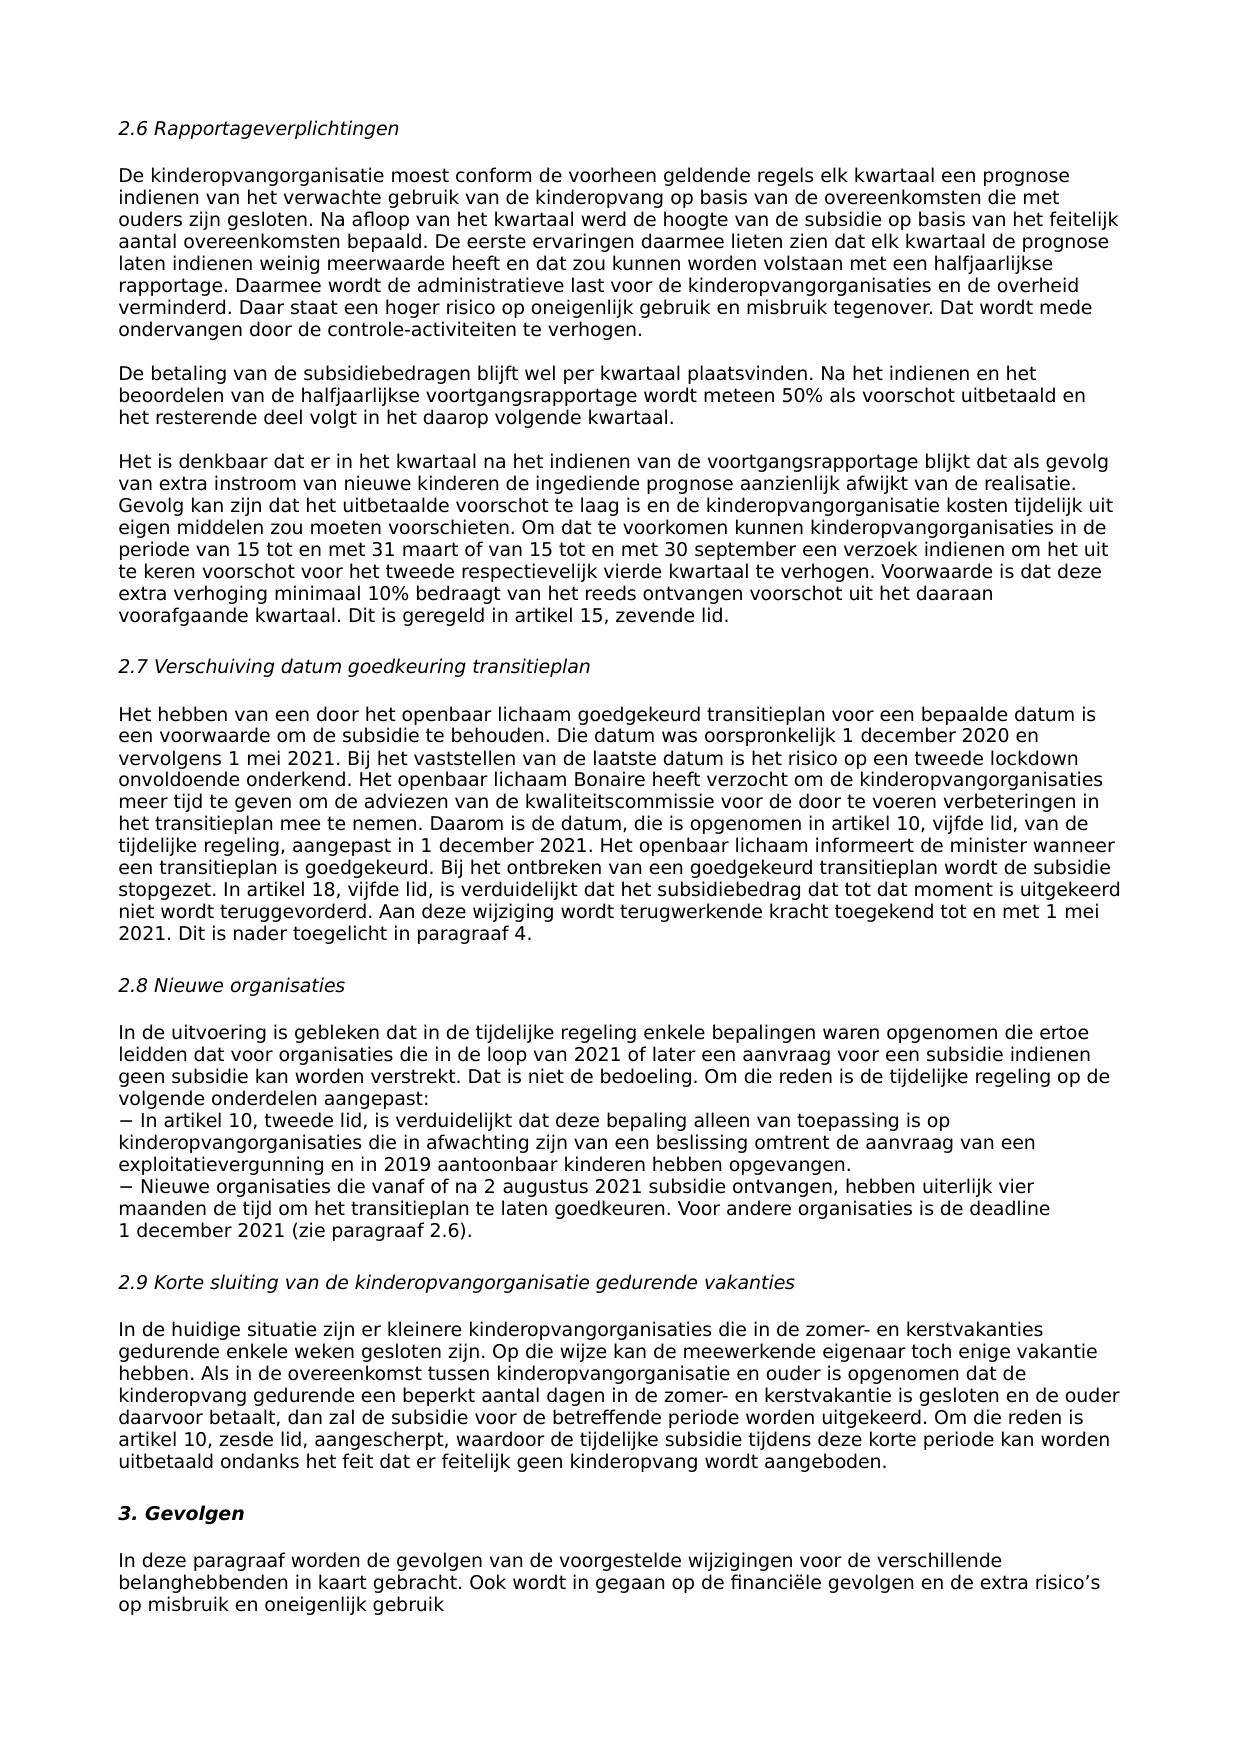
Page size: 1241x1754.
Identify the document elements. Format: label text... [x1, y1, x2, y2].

subtitle 3. Gevolgen [118, 1503, 1122, 1525]
subtitle 2.9 Korte sluiting van de kinderopvangorganisatie gedurende vakanties [118, 1272, 1122, 1294]
subtitle 2.6 Rapportageverplichtingen [118, 118, 1122, 140]
text De betaling van de subsidiebedragen blijft wel per kwartaal plaatsvinden. Na het indienen en het beoordelen van de halfjaarlijkse voortgangsrapportage wordt meteen 50% als voorschot uitbetaald en het resterende deel volgt in het daarop volgende kwartaal. [118, 363, 1122, 429]
text In de huidige situatie zijn er kleinere kinderopvangorganisaties die in de zomer- en kerstvakanties gedurende enkele weken gesloten zijn. Op die wijze kan de meewerkende eigenaar toch enige vakantie hebben. Als in de overeenkomst tussen kinderopvangorganisatie en ouder is opgenomen dat de kinderopvang gedurende een beperkt aantal dagen in de zomer- en kerstvakantie is gesloten en de ouder daarvoor betaalt, dan zal de subsidie voor de betreffende periode worden uitgekeerd. Om die reden is artikel 10, zesde lid, aangescherpt, waardoor de tijdelijke subsidie tijdens deze korte periode kan worden uitbetaald ondanks het feit dat er feitelijk geen kinderopvang wordt aangeboden. [118, 1319, 1122, 1473]
text Het is denkbaar dat er in het kwartaal na het indienen van de voortgangsrapportage blijkt dat als gevolg van extra instroom van nieuwe kinderen de ingediende prognose aanzienlijk afwijkt van de realisatie. Gevolg kan zijn dat het uitbetaalde voorschot te laag is en de kinderopvangorganisatie kosten tijdelijk uit eigen middelen zou moeten voorschieten. Om dat te voorkomen kunnen kinderopvangorganisaties in de periode van 15 tot en met 31 maart of van 15 tot en met 30 september een verzoek indienen om het uit te keren voorschot voor het tweede respectievelijk vierde kwartaal te verhogen. Voorwaarde is dat deze extra verhoging minimaal 10% bedraagt van het reeds ontvangen voorschot uit het daaraan voorafgaande kwartaal. Dit is geregeld in artikel 15, zevende lid. [118, 451, 1122, 626]
text De kinderopvangorganisatie moest conform de voorheen geldende regels elk kwartaal een prognose indienen van het verwachte gebruik van de kinderopvang op basis van de overeenkomsten die met ouders zijn gesloten. Na afloop van het kwartaal werd de hoogte van de subsidie op basis van het feitelijk aantal overeenkomsten bepaald. De eerste ervaringen daarmee lieten zien dat elk kwartaal de prognose laten indienen weinig meerwaarde heeft en dat zou kunnen worden volstaan met een halfjaarlijkse rapportage. Daarmee wordt de administratieve last voor de kinderopvangorganisaties en de overheid verminderd. Daar staat een hoger risico op oneigenlijk gebruik en misbruik tegenover. Dat wordt mede ondervangen door de controle-activiteiten te verhogen. [118, 165, 1122, 341]
text − In artikel 10, tweede lid, is verduidelijkt dat deze bepaling alleen van toepassing is op kinderopvangorganisaties die in afwachting zijn van een beslissing omtrent de aanvraag van een exploitatievergunning en in 2019 aantoonbaar kinderen hebben opgevangen. [118, 1110, 1122, 1176]
text − Nieuwe organisaties die vanaf of na 2 augustus 2021 subsidie ontvangen, hebben uiterlijk vier maanden de tijd om het transitieplan te laten goedkeuren. Voor andere organisaties is de deadline 1 december 2021 (zie paragraaf 2.6). [118, 1176, 1122, 1242]
text Het hebben van een door het openbaar lichaam goedgekeurd transitieplan voor een bepaalde datum is een voorwaarde om de subsidie te behouden. Die datum was oorspronkelijk 1 december 2020 en vervolgens 1 mei 2021. Bij het vaststellen van de laatste datum is het risico op een tweede lockdown onvoldoende onderkend. Het openbaar lichaam Bonaire heeft verzocht om de kinderopvangorganisaties meer tijd te geven om de adviezen van de kwaliteitscommissie voor de door te voeren verbeteringen in het transitieplan mee te nemen. Daarom is de datum, die is opgenomen in artikel 10, vijfde lid, van de tijdelijke regeling, aangepast in 1 december 2021. Het openbaar lichaam informeert de minister wanneer een transitieplan is goedgekeurd. Bij het ontbreken van een goedgekeurd transitieplan wordt de subsidie stopgezet. In artikel 18, vijfde lid, is verduidelijkt dat het subsidiebedrag dat tot dat moment is uitgekeerd niet wordt teruggevorderd. Aan deze wijziging wordt terugwerkende kracht toegekend tot en met 1 mei 2021. Dit is nader toegelicht in paragraaf 4. [118, 703, 1122, 945]
subtitle 2.7 Verschuiving datum goedkeuring transitieplan [118, 656, 1122, 678]
text In deze paragraaf worden de gevolgen van de voorgestelde wijzigingen voor de verschillende belanghebbenden in kaart gebracht. Ook wordt in gegaan op de financiële gevolgen en de extra risico’s op misbruik en oneigenlijk gebruik [118, 1550, 1122, 1616]
subtitle 2.8 Nieuwe organisaties [118, 975, 1122, 997]
text In de uitvoering is gebleken dat in de tijdelijke regeling enkele bepalingen waren opgenomen die ertoe leidden dat voor organisaties die in de loop van 2021 of later een aanvraag voor een subsidie indienen geen subsidie kan worden verstrekt. Dat is niet de bedoeling. Om die reden is de tijdelijke regeling op de volgende onderdelen aangepast: [118, 1022, 1122, 1110]
